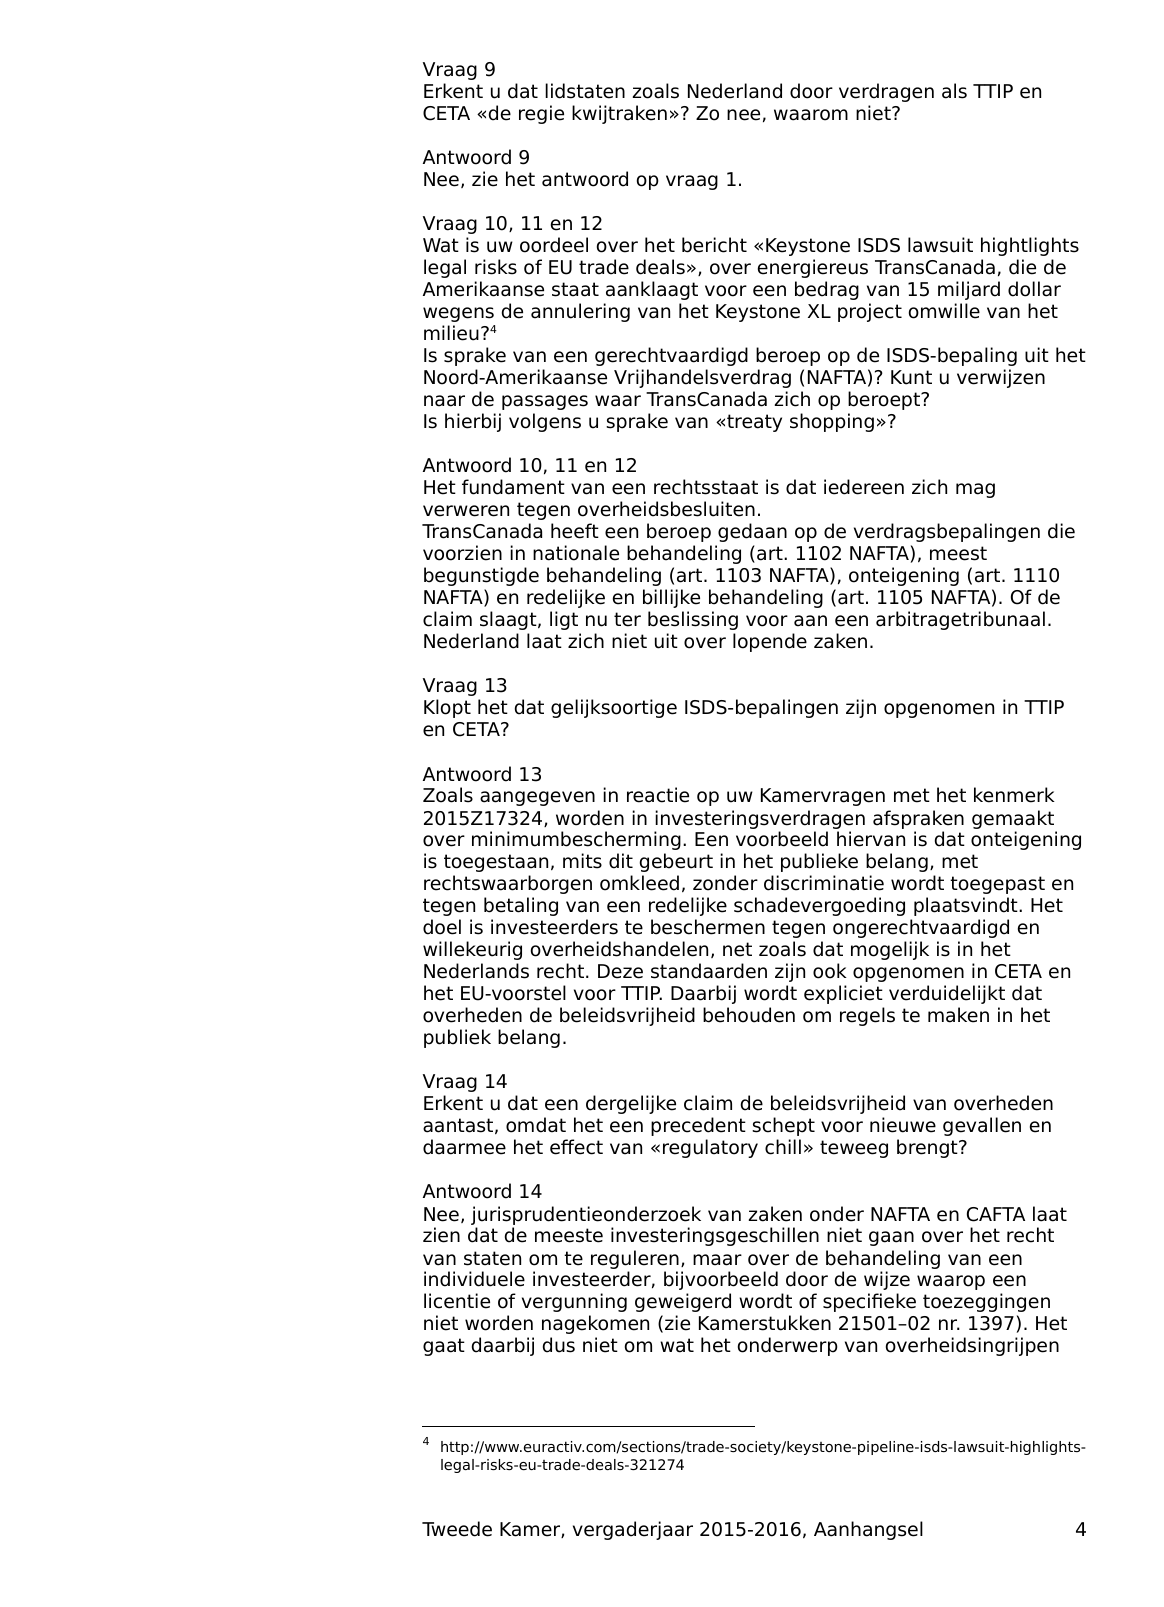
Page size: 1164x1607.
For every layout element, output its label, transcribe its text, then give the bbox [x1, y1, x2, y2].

text Vraag 13 [422, 675, 1087, 697]
text Antwoord 14 [422, 1181, 1087, 1203]
text Nee, jurisprudentieonderzoek van zaken onder NAFTA en CAFTA laat zien dat de meeste investeringsgeschillen niet gaan over het recht van staten om te reguleren, maar over de behandeling van een individuele investeerder, bijvoorbeeld door de wijze waarop een licentie of vergunning geweigerd wordt of specifieke toezeggingen niet worden nagekomen (zie Kamerstukken 21501–02 nr. 1397). Het gaat daarbij dus niet om wat het onderwerp van overheidsingrijpen [422, 1203, 1087, 1357]
text Het fundament van een rechtsstaat is dat iedereen zich mag verweren tegen overheidsbesluiten. [422, 477, 1087, 521]
text Erkent u dat een dergelijke claim de beleidsvrijheid van overheden aantast, omdat het een precedent schept voor nieuwe gevallen en daarmee het effect van «regulatory chill» teweeg brengt? [422, 1093, 1087, 1159]
text http://www.euractiv.com/sections/trade-society/keystone-pipeline-isds-lawsuit-highlights-legal-risks-eu-trade-deals-321274 [422, 1435, 1087, 1474]
text Vraag 10, 11 en 12 [422, 213, 1087, 235]
text Wat is uw oordeel over het bericht «Keystone ISDS lawsuit hightlights legal risks of EU trade deals», over energiereus TransCanada, die de Amerikaanse staat aanklaagt voor een bedrag van 15 miljard dollar wegens de annulering van het Keystone XL project omwille van het milieu? [422, 235, 1087, 345]
text Nee, zie het antwoord op vraag 1. [422, 169, 1087, 191]
text Vraag 9 [422, 59, 1087, 81]
text Vraag 14 [422, 1071, 1087, 1093]
text Is sprake van een gerechtvaardigd beroep op de ISDS-bepaling uit het Noord-Amerikaanse Vrijhandelsverdrag (NAFTA)? Kunt u verwijzen naar de passages waar TransCanada zich op beroept? [422, 345, 1087, 411]
text TransCanada heeft een beroep gedaan op de verdragsbepalingen die voorzien in nationale behandeling (art. 1102 NAFTA), meest begunstigde behandeling (art. 1103 NAFTA), onteigening (art. 1110 NAFTA) en redelijke en billijke behandeling (art. 1105 NAFTA). Of de claim slaagt, ligt nu ter beslissing voor aan een arbitragetribunaal. Nederland laat zich niet uit over lopende zaken. [422, 521, 1087, 653]
text Antwoord 13 [422, 763, 1087, 785]
text Klopt het dat gelijksoortige ISDS-bepalingen zijn opgenomen in TTIP en CETA? [422, 697, 1087, 741]
text Is hierbij volgens u sprake van «treaty shopping»? [422, 411, 1087, 433]
text Erkent u dat lidstaten zoals Nederland door verdragen als TTIP en CETA «de regie kwijtraken»? Zo nee, waarom niet? [422, 81, 1087, 125]
text Zoals aangegeven in reactie op uw Kamervragen met het kenmerk 2015Z17324, worden in investeringsverdragen afspraken gemaakt over minimumbescherming. Een voorbeeld hiervan is dat onteigening is toegestaan, mits dit gebeurt in het publieke belang, met rechtswaarborgen omkleed, zonder discriminatie wordt toegepast en tegen betaling van een redelijke schadevergoeding plaatsvindt. Het doel is investeerders te beschermen tegen ongerechtvaardigd en willekeurig overheidshandelen, net zoals dat mogelijk is in het Nederlands recht. Deze standaarden zijn ook opgenomen in CETA en het EU-voorstel voor TTIP. Daarbij wordt expliciet verduidelijkt dat overheden de beleidsvrijheid behouden om regels te maken in het publiek belang. [422, 785, 1087, 1049]
text Antwoord 9 [422, 147, 1087, 169]
text Antwoord 10, 11 en 12 [422, 455, 1087, 477]
